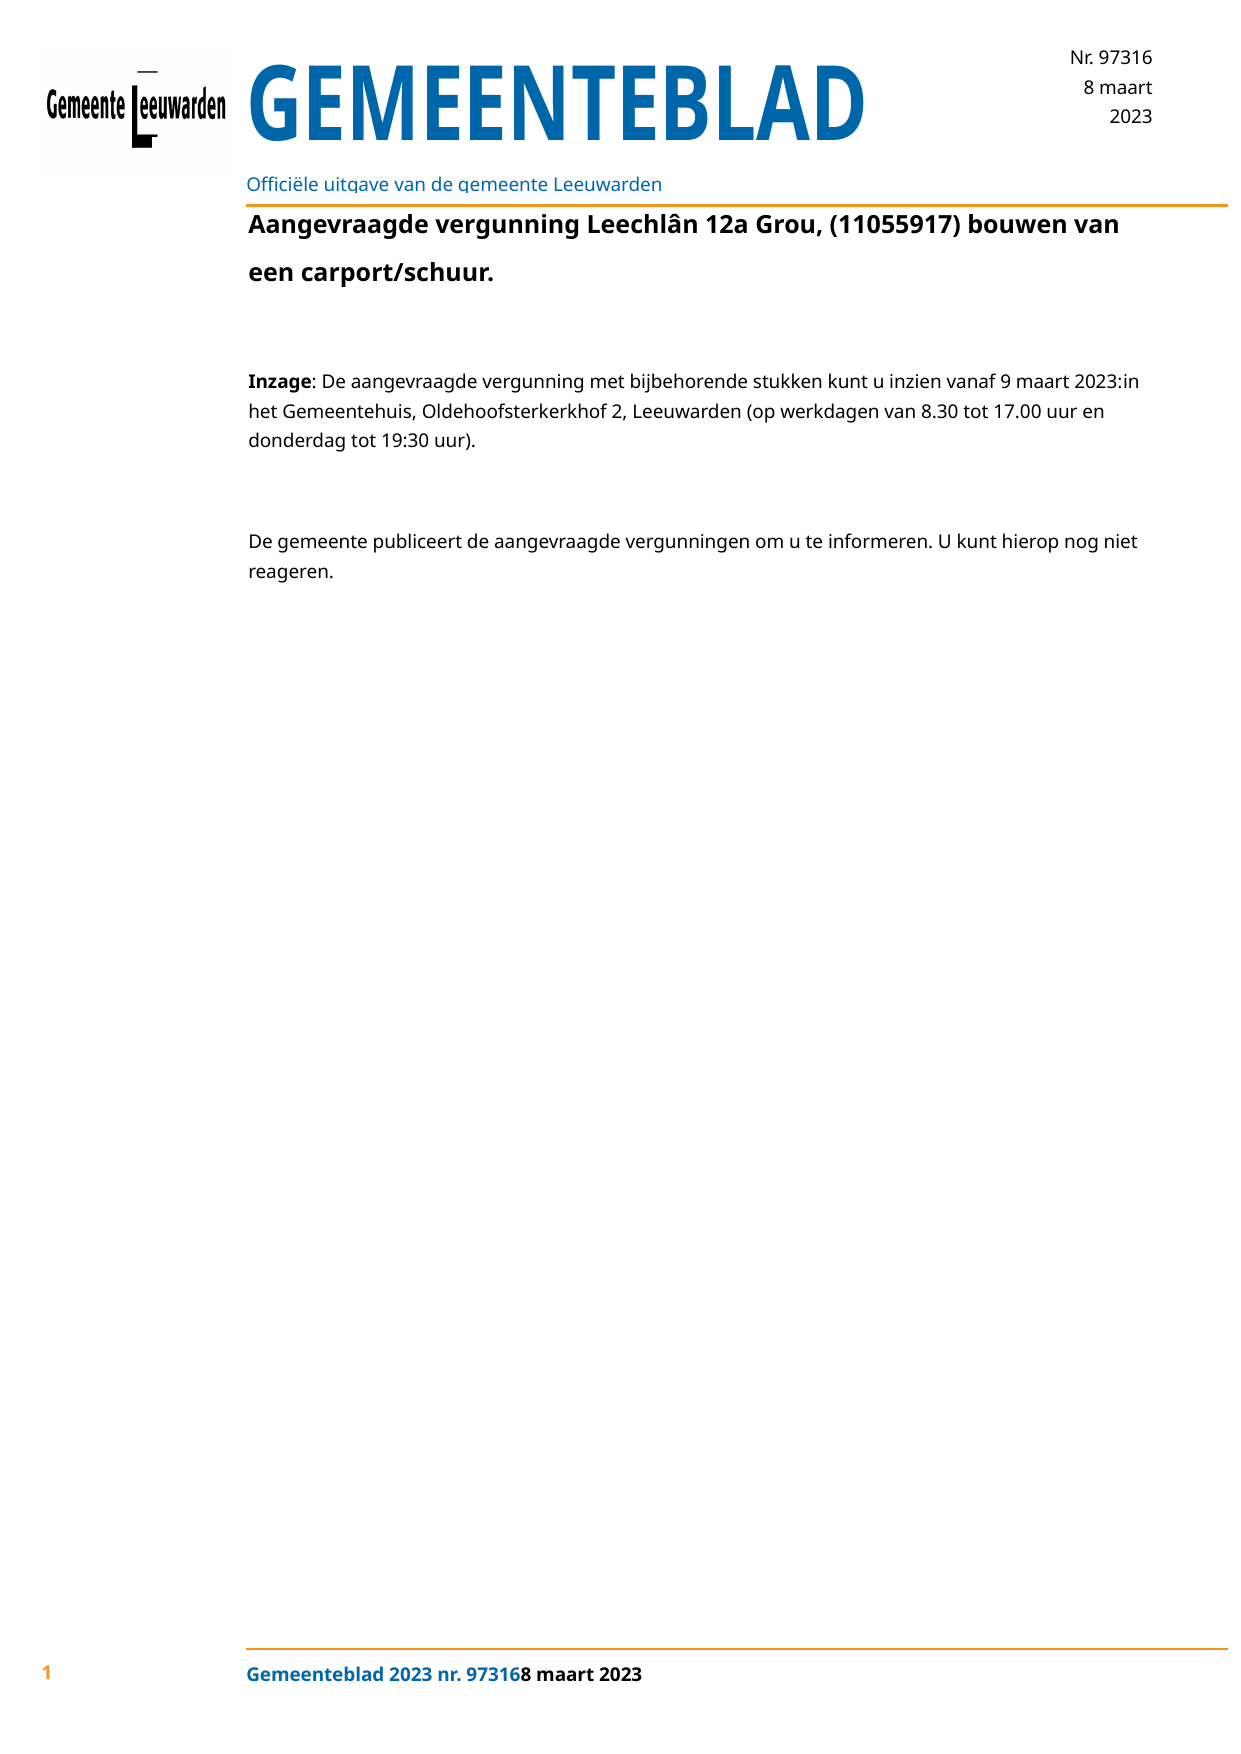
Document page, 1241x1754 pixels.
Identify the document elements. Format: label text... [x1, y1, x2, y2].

picture [41, 47, 231, 172]
text Inzage: De aangevraagde vergunning met bijbehorende stukken kunt u inzien vanaf 9 maart 2023:in het Gemeentehuis, Oldehoofsterkerkhof 2, Leeuwarden (op werkdagen van 8.30 tot 17.00 uur en donderdag tot 19:30 uur). [248, 368, 1152, 453]
text Aangevraagde vergunning Leechlân 12a Grou, (11055917) bouwen van een carport/schuur. [248, 207, 1152, 288]
text De gemeente publiceert de aangevraagde vergunningen om u te informeren. U kunt hierop nog niet reageren. [248, 528, 1152, 584]
